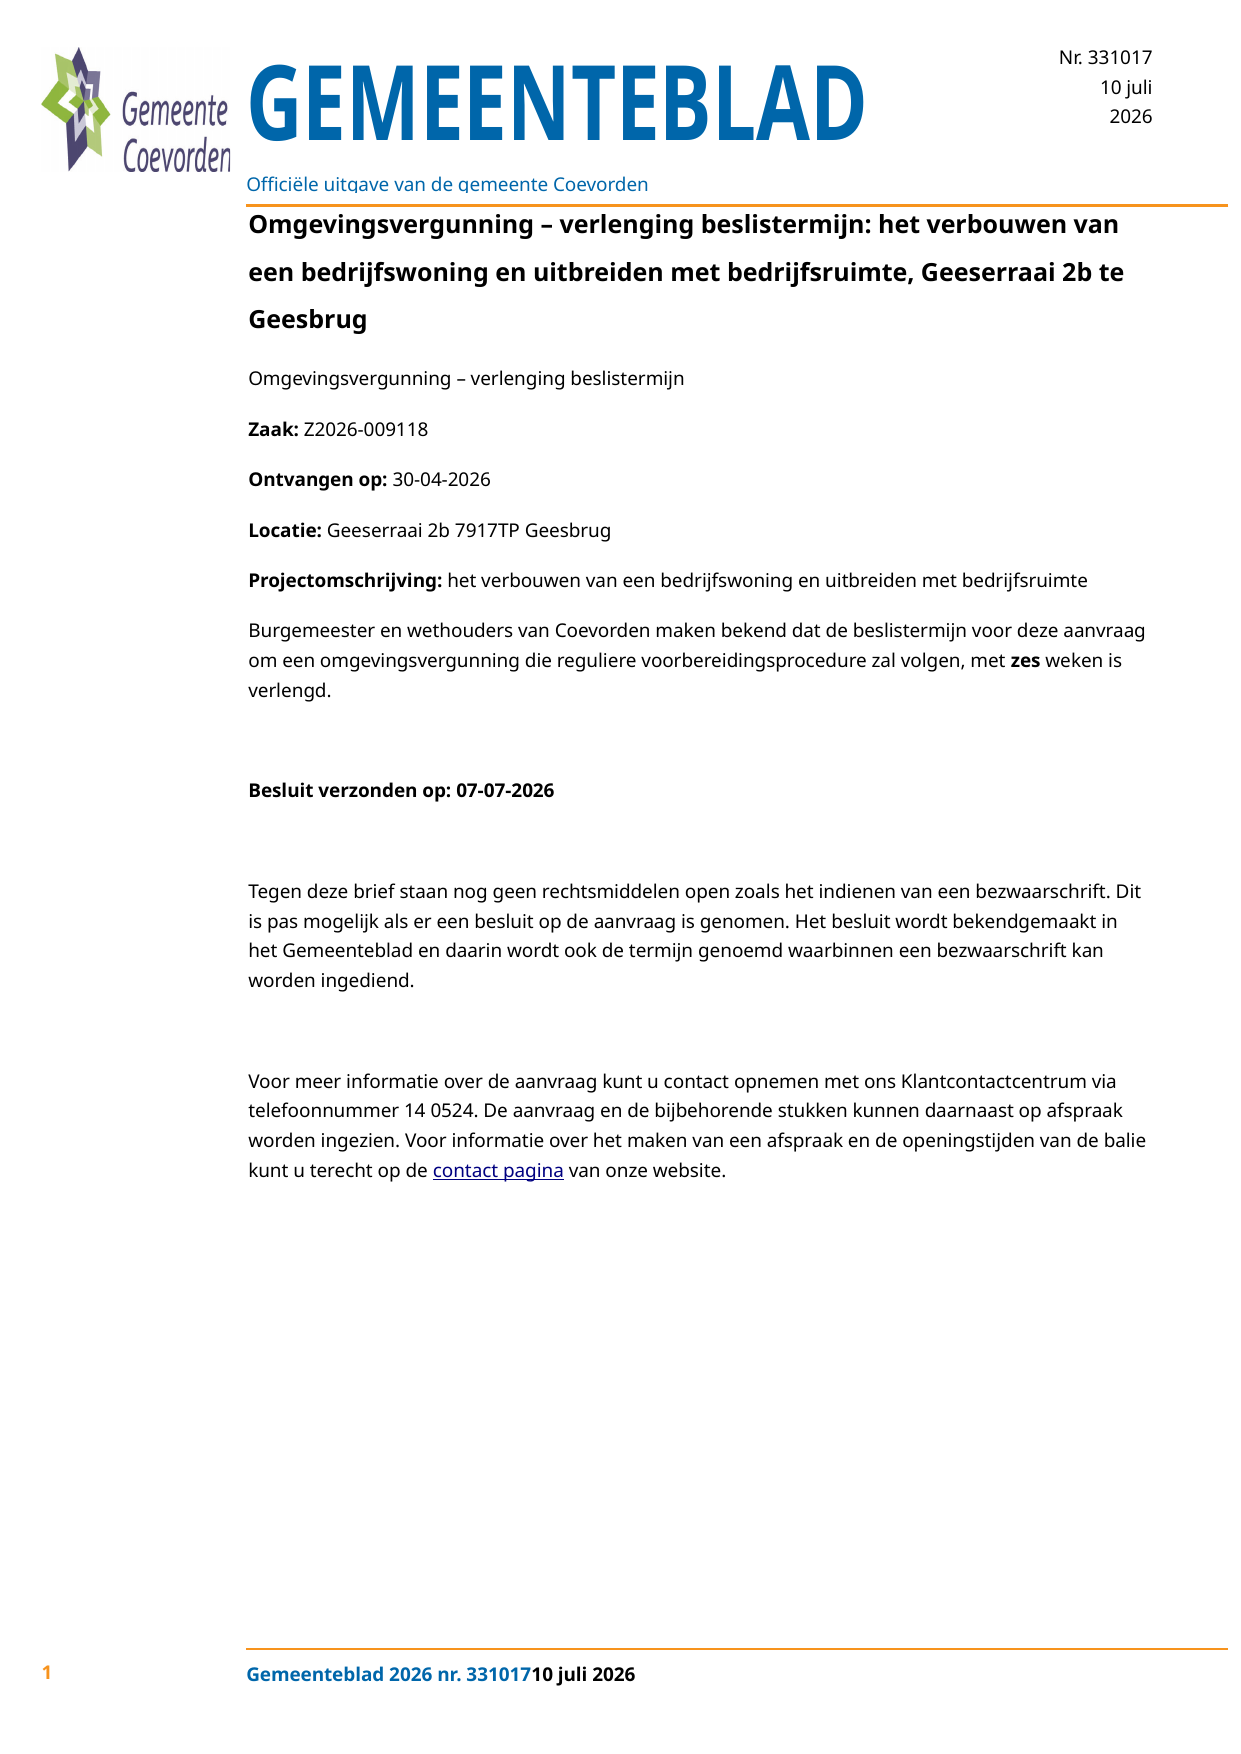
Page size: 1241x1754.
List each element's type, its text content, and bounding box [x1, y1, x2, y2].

text Tegen deze brief staan nog geen rechtsmiddelen open zoals het indienen van een bezwaarschrift. Dit is pas mogelijk als er een besluit op de aanvraag is genomen. Het besluit wordt bekendgemaakt in het Gemeenteblad en daarin wordt ook de termijn genoemd waarbinnen een bezwaarschrift kan worden ingediend. [248, 878, 1152, 993]
text Voor meer informatie over de aanvraag kunt u contact opnemen met ons Klantcontactcentrum via telefoonnummer 14 0524. De aanvraag en de bijbehorende stukken kunnen daarnaast op afspraak worden ingezien. Voor informatie over het maken van een afspraak en de openingstijden van de balie kunt u terecht op de contact pagina van onze website. [248, 1068, 1152, 1182]
text Zaak: Z2026-009118 [248, 416, 1152, 442]
text Omgevingsvergunning – verlenging beslistermijn [248, 366, 1152, 391]
text Besluit verzonden op: 07-07-2026 [248, 778, 1152, 803]
text Projectomschrijving: het verbouwen van een bedrijfswoning en uitbreiden met bedrijfsruimte [248, 567, 1152, 593]
picture [41, 47, 231, 172]
text Locatie: Geeserraai 2b 7917TP Geesbrug [248, 517, 1152, 542]
text Omgevingsvergunning – verlenging beslistermijn: het verbouwen van een bedrijfswoning en uitbreiden met bedrijfsruimte, Geeserraai 2b te Geesbrug [248, 207, 1152, 336]
text Ontvangen op: 30-04-2026 [248, 466, 1152, 492]
text Burgemeester en wethouders van Coevorden maken bekend dat de beslistermijn voor deze aanvraag om een omgevingsvergunning die reguliere voorbereidingsprocedure zal volgen, met zes weken is verlengd. [248, 618, 1152, 702]
